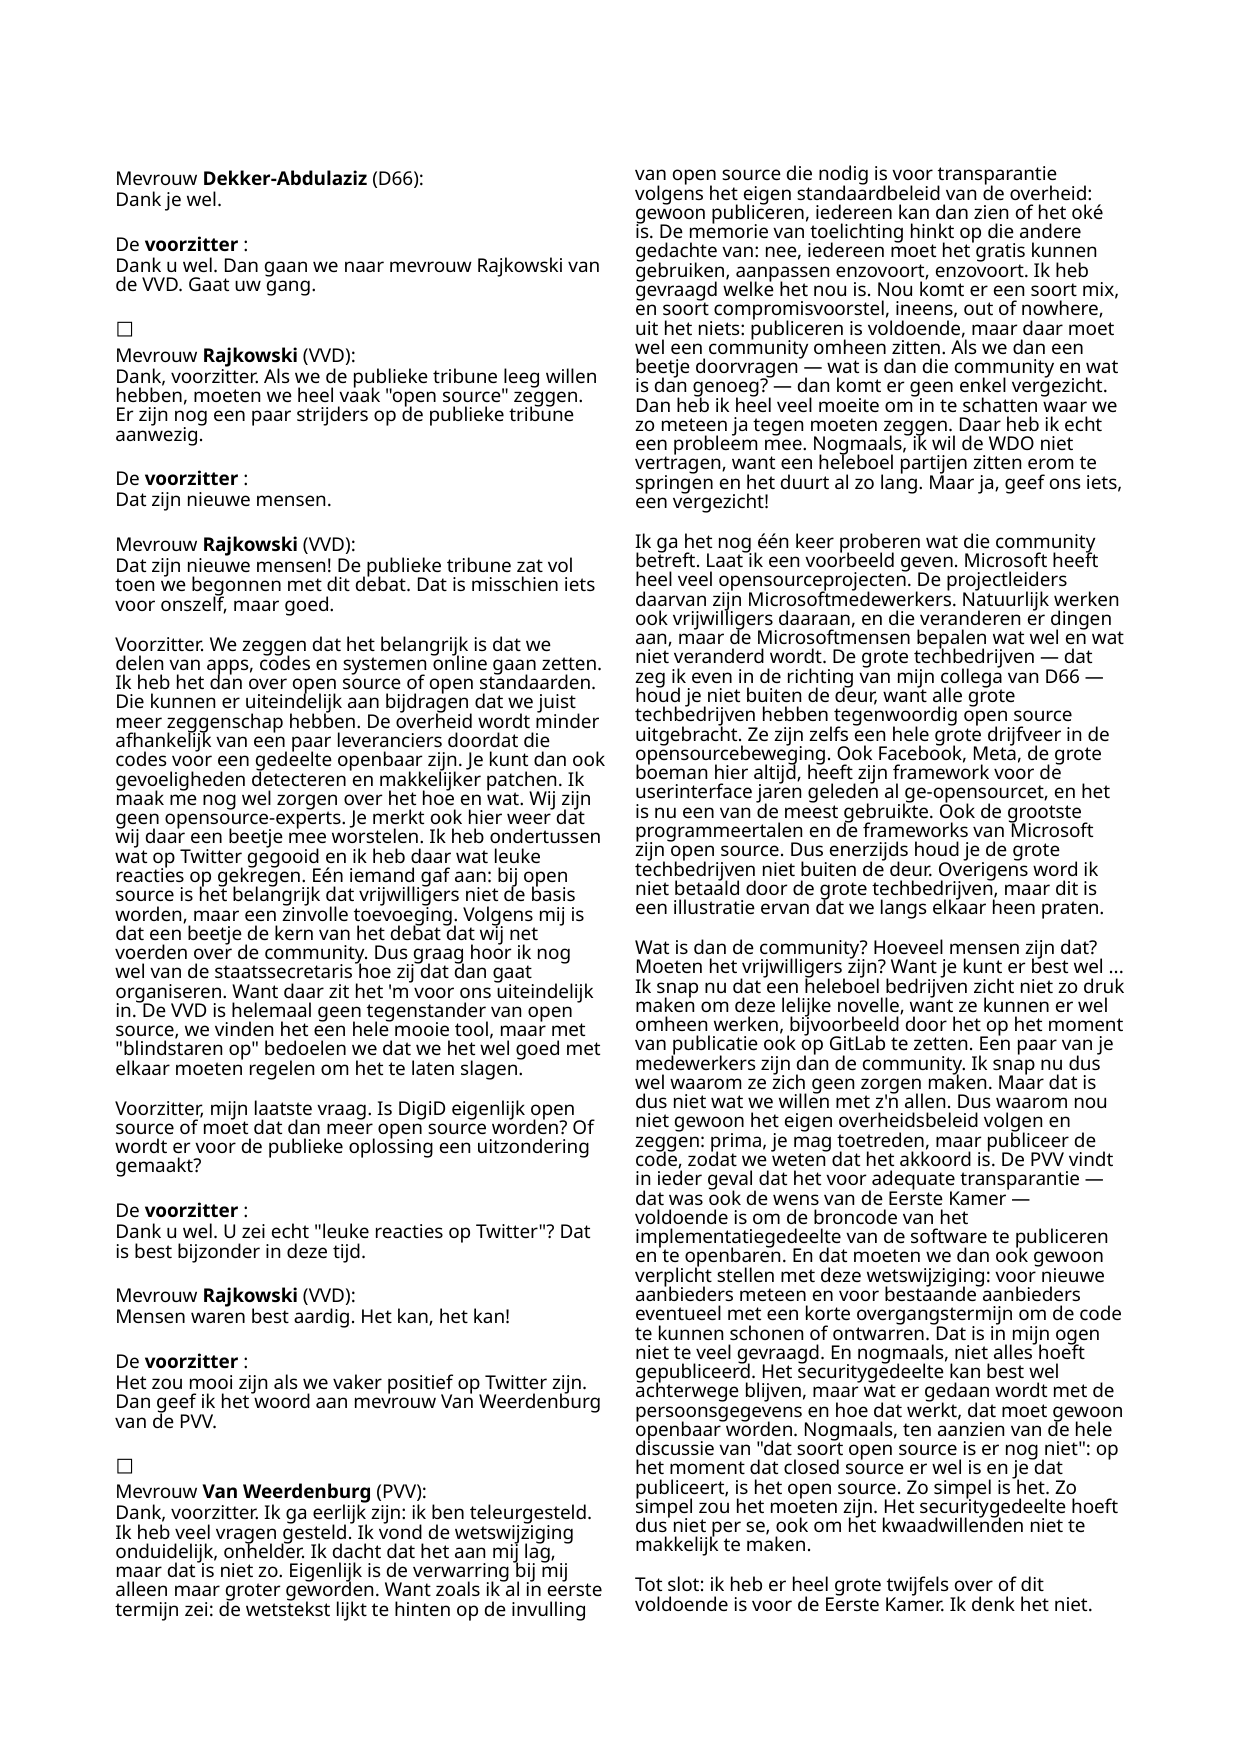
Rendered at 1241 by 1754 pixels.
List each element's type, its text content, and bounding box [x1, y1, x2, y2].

text Mensen waren best aardig. Het kan, het kan! [115, 1308, 605, 1328]
text Dat zijn nieuwe mensen! De publieke tribune zat vol toen we begonnen met dit debat. Dat is misschien iets voor onszelf, maar goed. [115, 557, 605, 615]
text Dank u wel. Dan gaan we naar mevrouw Rajkowski van de VVD. Gaat uw gang. [115, 257, 605, 295]
text Dank, voorzitter. Ik ga eerlijk zijn: ik ben teleurgesteld. Ik heb veel vragen gesteld. Ik vond de wetswijziging onduidelijk, onhelder. Ik dacht dat het aan mij lag, maar dat is niet zo. Eigenlijk is de verwarring bij mij alleen maar groter geworden. Want zoals ik al in eerste termijn zei: de wetstekst lijkt te hinten op de invulling [115, 1504, 605, 1620]
text De voorzitter : [115, 466, 605, 491]
text Voorzitter, mijn laatste vraag. Is DigiD eigenlijk open source of moet dat dan meer open source worden? Of wordt er voor de publieke oplossing een uitzondering gemaakt? [115, 1100, 605, 1177]
text van open source die nodig is voor transparantie volgens het eigen standaardbeleid van de overheid: gewoon publiceren, iedereen kan dan zien of het oké is. De memorie van toelichting hinkt op die andere gedachte van: nee, iedereen moet het gratis kunnen gebruiken, aanpassen enzovoort, enzovoort. Ik heb gevraagd welke het nou is. Nou komt er een soort mix, en soort compromisvoorstel, ineens, out of nowhere, uit het niets: publiceren is voldoende, maar daar moet wel een community omheen zitten. Als we dan een beetje doorvragen — wat is dan die community en wat is dan genoeg? — dan komt er geen enkel vergezicht. Dan heb ik heel veel moeite om in te schatten waar we zo meteen ja tegen moeten zeggen. Daar heb ik echt een probleem mee. Nogmaals, ik wil de WDO niet vertragen, want een heleboel partijen zitten erom te springen en het duurt al zo lang. Maar ja, geef ons iets, een vergezicht! [635, 165, 1125, 512]
text Mevrouw Rajkowski (VVD): [115, 342, 605, 368]
text De voorzitter : [115, 1348, 605, 1374]
text Dank u wel. U zei echt "leuke reacties op Twitter"? Dat is best bijzonder in deze tijd. [115, 1223, 605, 1262]
text Tot slot: ik heb er heel grote twijfels over of dit voldoende is voor de Eerste Kamer. Ik denk het niet. [635, 1576, 1125, 1615]
text Ik ga het nog één keer proberen wat die community betreft. Laat ik een voorbeeld geven. Microsoft heeft heel veel opensourceprojecten. De projectleiders daarvan zijn Microsoftmedewerkers. Natuurlijk werken ook vrijwilligers daaraan, en die veranderen er dingen aan, maar de Microsoftmensen bepalen wat wel en wat niet veranderd wordt. De grote techbedrijven — dat zeg ik even in de richting van mijn collega van D66 — houd je niet buiten de deur, want alle grote techbedrijven hebben tegenwoordig open source uitgebracht. Ze zijn zelfs een hele grote drijfveer in de opensourcebeweging. Ook Facebook, Meta, de grote boeman hier altijd, heeft zijn framework voor de userinterface jaren geleden al ge-opensourcet, en het is nu een van de meest gebruikte. Ook de grootste programmeertalen en de frameworks van Microsoft zijn open source. Dus enerzijds houd je de grote techbedrijven niet buiten de deur. Overigens word ik niet betaald door de grote techbedrijven, maar dit is een illustratie ervan dat we langs elkaar heen praten. [635, 533, 1125, 918]
text Mevrouw Van Weerdenburg (PVV): [115, 1479, 605, 1504]
text Mevrouw Rajkowski (VVD): [115, 531, 605, 557]
text Dat zijn nieuwe mensen. [115, 491, 605, 511]
text Voorzitter. We zeggen dat het belangrijk is dat we delen van apps, codes en systemen online gaan zetten. Ik heb het dan over open source of open standaarden. Die kunnen er uiteindelijk aan bijdragen dat we juist meer zeggenschap hebben. De overheid wordt minder afhankelijk van een paar leveranciers doordat die codes voor een gedeelte openbaar zijn. Je kunt dan ook gevoeligheden detecteren en makkelijker patchen. Ik maak me nog wel zorgen over het hoe en wat. Wij zijn geen opensource-experts. Je merkt ook hier weer dat wij daar een beetje mee worstelen. Ik heb ondertussen wat op Twitter gegooid en ik heb daar wat leuke reacties op gekregen. Eén iemand gaf aan: bij open source is het belangrijk dat vrijwilligers niet de basis worden, maar een zinvolle toevoeging. Volgens mij is dat een beetje de kern van het debat dat wij net voerden over de community. Dus graag hoor ik nog wel van de staatssecretaris hoe zij dat dan gaat organiseren. Want daar zit het 'm voor ons uiteindelijk in. De VVD is helemaal geen tegenstander van open source, we vinden het een hele mooie tool, maar met "blindstaren op" bedoelen we dat we het wel goed met elkaar moeten regelen om het te laten slagen. [115, 636, 605, 1079]
text Wat is dan de community? Hoeveel mensen zijn dat? Moeten het vrijwilligers zijn? Want je kunt er best wel ... Ik snap nu dat een heleboel bedrijven zicht niet zo druk maken om deze lelijke novelle, want ze kunnen er wel omheen werken, bijvoorbeeld door het op het moment van publicatie ook op GitLab te zetten. Een paar van je medewerkers zijn dan de community. Ik snap nu dus wel waarom ze zich geen zorgen maken. Maar dat is dus niet wat we willen met z'n allen. Dus waarom nou niet gewoon het eigen overheidsbeleid volgen en zeggen: prima, je mag toetreden, maar publiceer de code, zodat we weten dat het akkoord is. De PVV vindt in ieder geval dat het voor adequate transparantie — dat was ook de wens van de Eerste Kamer — voldoende is om de broncode van het implementatiegedeelte van de software te publiceren en te openbaren. En dat moeten we dan ook gewoon verplicht stellen met deze wetswijziging: voor nieuwe aanbieders meteen en voor bestaande aanbieders eventueel met een korte overgangstermijn om de code te kunnen schonen of ontwarren. Dat is in mijn ogen niet te veel gevraagd. En nogmaals, niet alles hoeft gepubliceerd. Het securitygedeelte kan best wel achterwege blijven, maar wat er gedaan wordt met de persoonsgegevens en hoe dat werkt, dat moet gewoon openbaar worden. Nogmaals, ten aanzien van de hele discussie van "dat soort open source is er nog niet": op het moment dat closed source er wel is en je dat publiceert, is het open source. Zo simpel is het. Zo simpel zou het moeten zijn. Het securitygedeelte hoeft dus niet per se, ook om het kwaadwillenden niet te makkelijk te maken. [635, 939, 1125, 1556]
text Mevrouw Dekker-Abdulaziz (D66): [115, 165, 605, 191]
text Het zou mooi zijn als we vaker positief op Twitter zijn. Dan geef ik het woord aan mevrouw Van Weerdenburg van de PVV. [115, 1374, 605, 1432]
text De voorzitter : [115, 1198, 605, 1223]
text De voorzitter : [115, 231, 605, 257]
text ⬜ [115, 316, 605, 342]
text ⬜ [115, 1453, 605, 1479]
text Mevrouw Rajkowski (VVD): [115, 1283, 605, 1308]
text Dank, voorzitter. Als we de publieke tribune leeg willen hebben, moeten we heel vaak "open source" zeggen. Er zijn nog een paar strijders op de publieke tribune aanwezig. [115, 368, 605, 445]
text Dank je wel. [115, 191, 605, 210]
